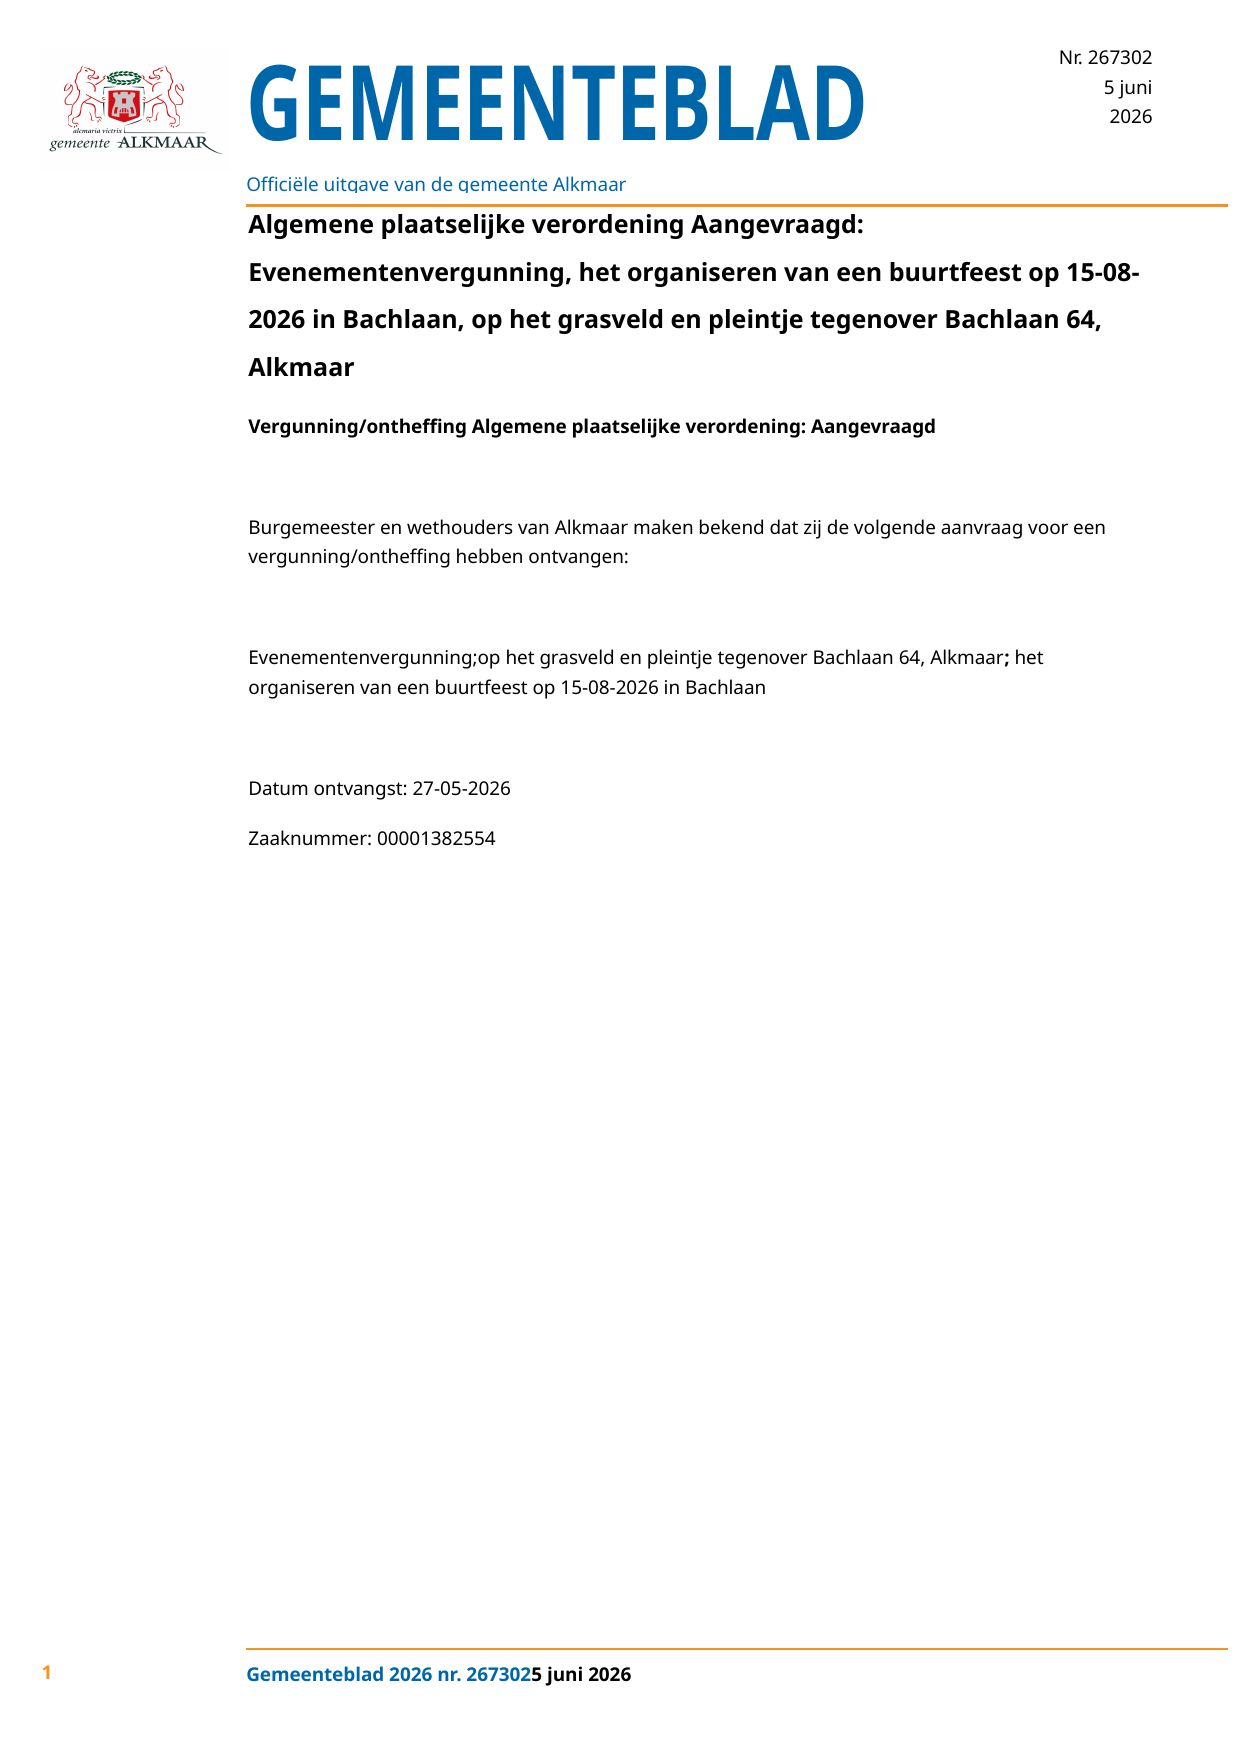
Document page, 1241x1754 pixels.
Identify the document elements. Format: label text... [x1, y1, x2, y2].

text Evenementenvergunning;op het grasveld en pleintje tegenover Bachlaan 64, Alkmaar; het organiseren van een buurtfeest op 15-08-2026 in Bachlaan [248, 644, 1152, 700]
text Vergunning/ontheffing Algemene plaatselijke verordening: Aangevraagd [248, 413, 1152, 439]
text Datum ontvangst: 27-05-2026 [248, 775, 1152, 801]
text Burgemeester en wethouders van Alkmaar maken bekend dat zij de volgende aanvraag voor een vergunning/ontheffing hebben ontvangen: [248, 514, 1152, 569]
text Zaaknummer: 00001382554 [248, 825, 1152, 851]
picture [41, 47, 231, 172]
text Algemene plaatselijke verordening Aangevraagd: Evenementenvergunning, het organiseren van een buurtfeest op 15-08-2026 in Bachlaan, op het grasveld en pleintje tegenover Bachlaan 64, Alkmaar [248, 207, 1152, 384]
